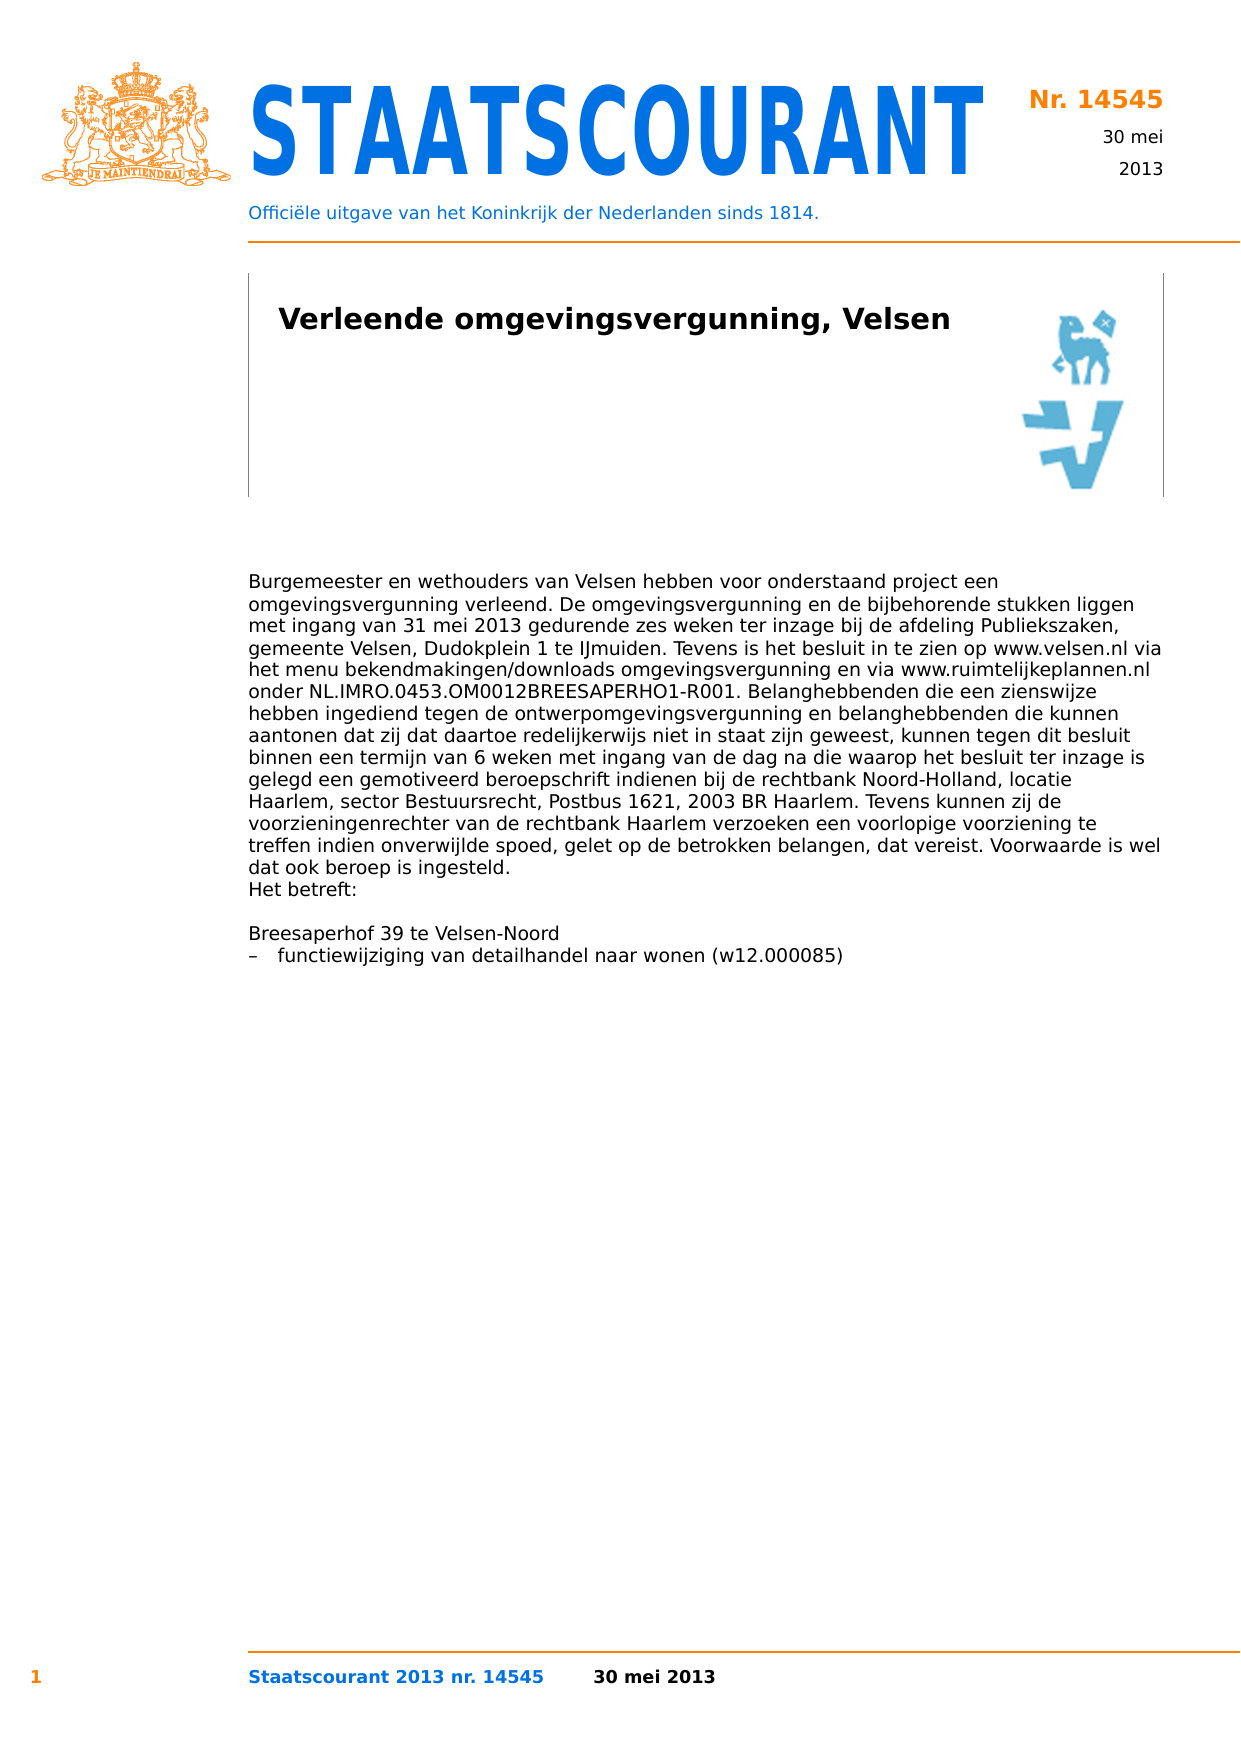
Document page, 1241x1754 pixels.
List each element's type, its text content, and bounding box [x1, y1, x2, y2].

picture [1015, 302, 1134, 498]
subtitle Verleende omgevingsvergunning, Velsen [249, 273, 1163, 497]
table_cell 30 mei [998, 121, 1240, 153]
text Het betreft: [248, 879, 1163, 901]
table_header Nr. 14545 [998, 62, 1240, 121]
picture [41, 62, 231, 186]
table_header [25, 62, 248, 241]
table_cell 2013 [998, 153, 1240, 203]
table_cell Officiële uitgave van het Koninkrijk der Nederlanden sinds 1814. [248, 203, 1240, 241]
table_header STAATSCOURANT [248, 62, 998, 203]
text Burgemeester en wethouders van Velsen hebben voor onderstaand project een omgevingsvergunning verleend. De omgevingsvergunning en de bijbehorende stukken liggen met ingang van 31 mei 2013 gedurende zes weken ter inzage bij de afdeling Publiekszaken, gemeente Velsen, Dudokplein 1 te IJmuiden. Tevens is het besluit in te zien op www.velsen.nl via het menu bekendmakingen/downloads omgevingsvergunning en via www.ruimtelijkeplannen.nl onder NL.IMRO.0453.OM0012BREESAPERHO1-R001. Belanghebbenden die een zienswijze hebben ingediend tegen de ontwerpomgevingsvergunning en belanghebbenden die kunnen aantonen dat zij dat daartoe redelijkerwijs niet in staat zijn geweest, kunnen tegen dit besluit binnen een termijn van 6 weken met ingang van de dag na die waarop het besluit ter inzage is gelegd een gemotiveerd beroepschrift indienen bij de rechtbank Noord-Holland, locatie Haarlem, sector Bestuursrecht, Postbus 1621, 2003 BR Haarlem. Tevens kunnen zij de voorzieningenrechter van de rechtbank Haarlem verzoeken een voorlopige voorziening te treffen indien onverwijlde spoed, gelet op de betrokken belangen, dat vereist. Voorwaarde is wel dat ook beroep is ingesteld. [248, 571, 1163, 879]
text – functiewijziging van detailhandel naar wonen (w12.000085) [248, 945, 1163, 967]
text Breesaperhof 39 te Velsen-Noord [248, 923, 1163, 945]
